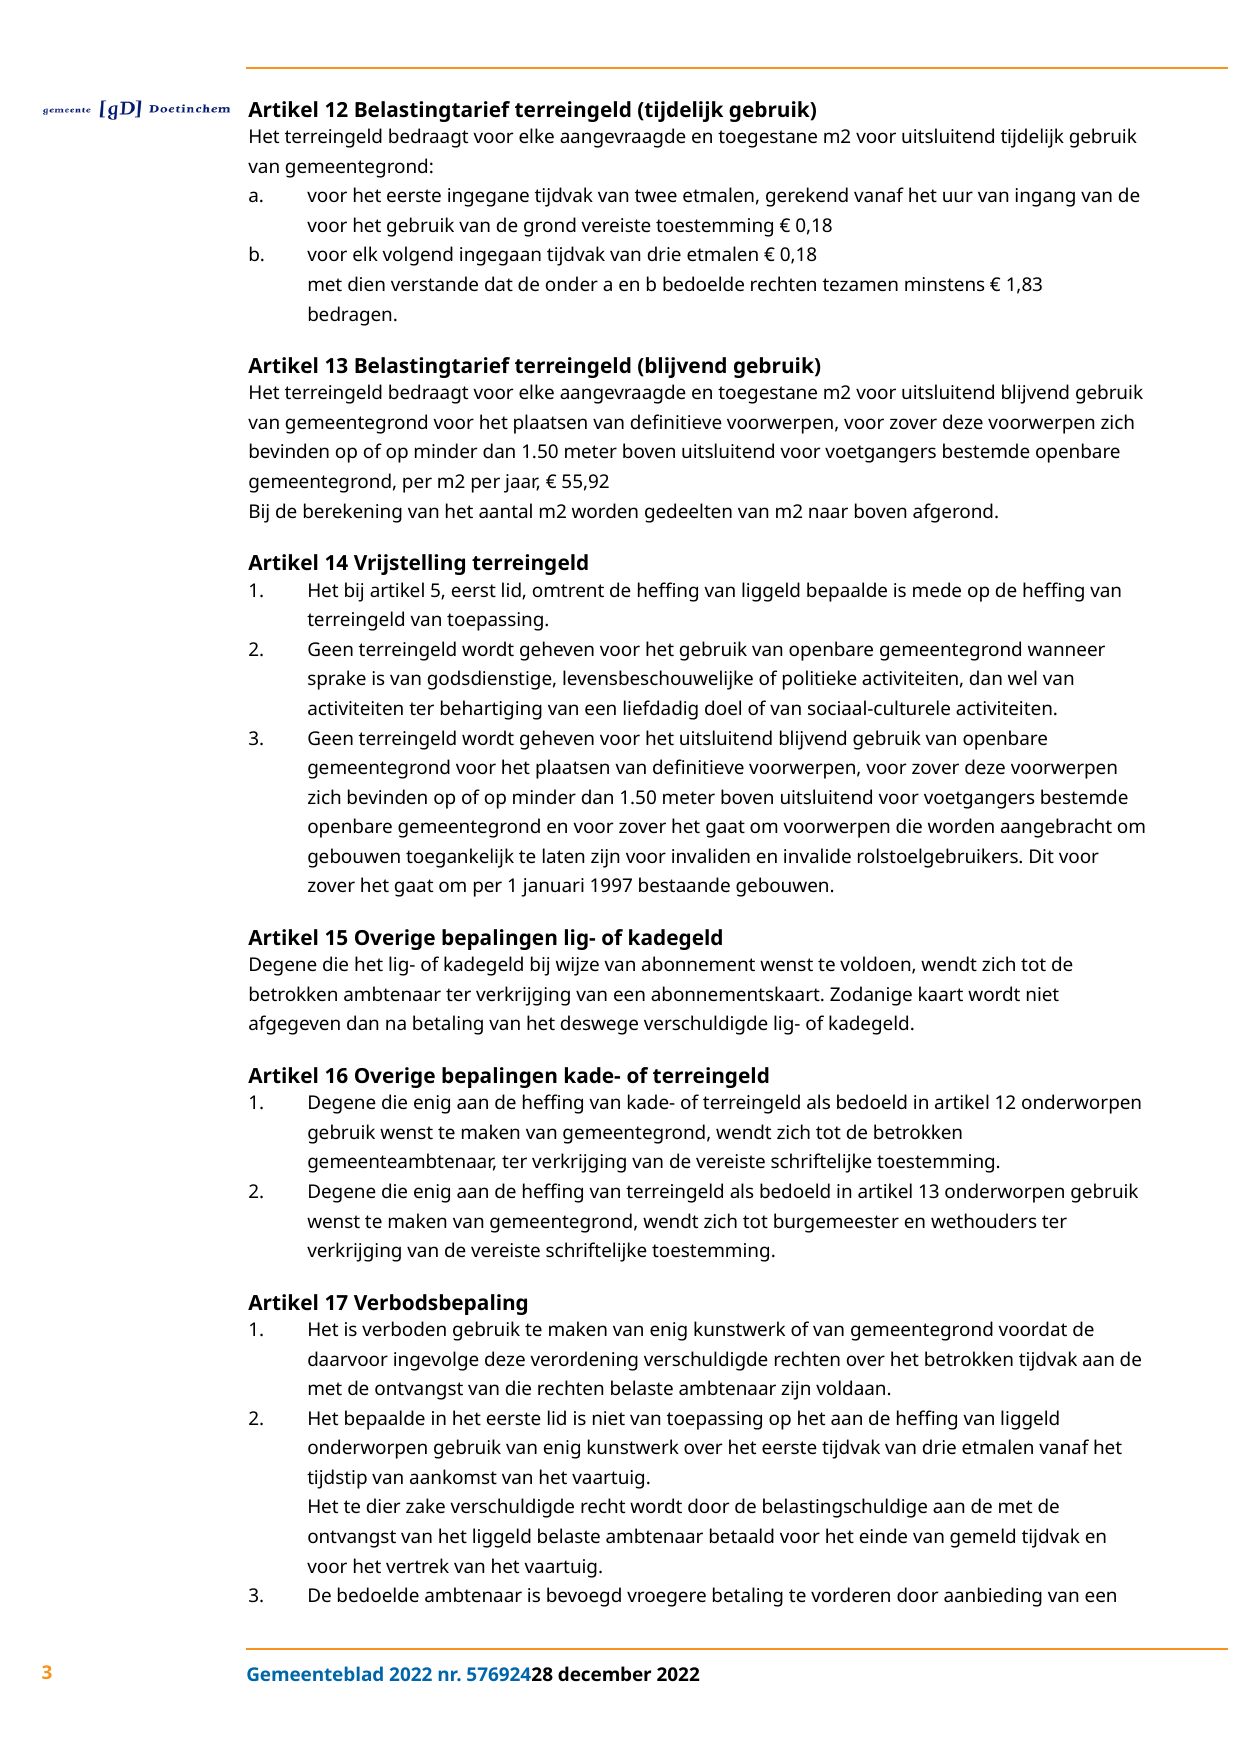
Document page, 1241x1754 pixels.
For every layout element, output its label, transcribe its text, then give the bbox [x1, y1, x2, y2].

list Het bij artikel 5, eerst lid, omtrent de heffing van liggeld bepaalde is mede op de heffing van terreingeld van toepassing. [248, 577, 1152, 632]
list Geen terreingeld wordt geheven voor het uitsluitend blijvend gebruik van openbare gemeentegrond voor het plaatsen van definitieve voorwerpen, voor zover deze voorwerpen zich bevinden op of op minder dan 1.50 meter boven uitsluitend voor voetgangers bestemde openbare gemeentegrond en voor zover het gaat om voorwerpen die worden aangebracht om gebouwen toegankelijk te laten zijn voor invaliden en invalide rolstoelgebruikers. Dit voor zover het gaat om per 1 januari 1997 bestaande gebouwen. [248, 725, 1152, 898]
list Het bepaalde in het eerste lid is niet van toepassing op het aan de heffing van liggeld onderworpen gebruik van enig kunstwerk over het eerste tijdvak van drie etmalen vanaf het tijdstip van aankomst van het vaartuig. [248, 1405, 1152, 1490]
list met dien verstande dat de onder a en b bedoelde rechten tezamen minstens € 1,83 [248, 271, 1152, 297]
text Het terreingeld bedraagt voor elke aangevraagde en toegestane m2 voor uitsluitend blijvend gebruik van gemeentegrond voor het plaatsen van definitieve voorwerpen, voor zover deze voorwerpen zich bevinden op of op minder dan 1.50 meter boven uitsluitend voor voetgangers bestemde openbare gemeentegrond, per m2 per jaar, € 55,92 [248, 379, 1152, 494]
list De bedoelde ambtenaar is bevoegd vroegere betaling te vorderen door aanbieding van een [248, 1582, 1152, 1608]
text Degene die het lig- of kadegeld bij wijze van abonnement wenst te voldoen, wendt zich tot de betrokken ambtenaar ter verkrijging van een abonnementskaart. Zodanige kaart wordt niet afgegeven dan na betaling van het deswege verschuldigde lig- of kadegeld. [248, 951, 1152, 1036]
list Geen terreingeld wordt geheven voor het gebruik van openbare gemeentegrond wanneer sprake is van godsdienstige, levensbeschouwelijke of politieke activiteiten, dan wel van activiteiten ter behartiging van een liefdadig doel of van sociaal-culturele activiteiten. [248, 636, 1152, 721]
text Artikel 13 Belastingtarief terreingeld (blijvend gebruik) [248, 351, 1152, 379]
text Artikel 16 Overige bepalingen kade- of terreingeld [248, 1061, 1152, 1089]
text Artikel 12 Belastingtarief terreingeld (tijdelijk gebruik) [248, 95, 1152, 123]
picture [41, 47, 231, 172]
list Degene die enig aan de heffing van terreingeld als bedoeld in artikel 13 onderworpen gebruik wenst te maken van gemeentegrond, wendt zich tot burgemeester en wethouders ter verkrijging van de vereiste schriftelijke toestemming. [248, 1178, 1152, 1263]
list Het is verboden gebruik te maken van enig kunstwerk of van gemeentegrond voordat de daarvoor ingevolge deze verordening verschuldigde rechten over het betrokken tijdvak aan de met de ontvangst van die rechten belaste ambtenaar zijn voldaan. [248, 1316, 1152, 1401]
text Het terreingeld bedraagt voor elke aangevraagde en toegestane m2 voor uitsluitend tijdelijk gebruik van gemeentegrond: [248, 123, 1152, 178]
text Bij de berekening van het aantal m2 worden gedeelten van m2 naar boven afgerond. [248, 498, 1152, 524]
list voor het eerste ingegane tijdvak van twee etmalen, gerekend vanaf het uur van ingang van de voor het gebruik van de grond vereiste toestemming € 0,18 [248, 182, 1152, 238]
list voor elk volgend ingegaan tijdvak van drie etmalen € 0,18 [248, 242, 1152, 267]
text Artikel 17 Verbodsbepaling [248, 1288, 1152, 1316]
text Artikel 15 Overige bepalingen lig- of kadegeld [248, 923, 1152, 951]
text Artikel 14 Vrijstelling terreingeld [248, 548, 1152, 577]
list Degene die enig aan de heffing van kade- of terreingeld als bedoeld in artikel 12 onderworpen gebruik wenst te maken van gemeentegrond, wendt zich tot de betrokken gemeenteambtenaar, ter verkrijging van de vereiste schriftelijke toestemming. [248, 1089, 1152, 1174]
list Het te dier zake verschuldigde recht wordt door de belastingschuldige aan de met de ontvangst van het liggeld belaste ambtenaar betaald voor het einde van gemeld tijdvak en voor het vertrek van het vaartuig. [248, 1494, 1152, 1579]
list bedragen. [248, 301, 1152, 326]
